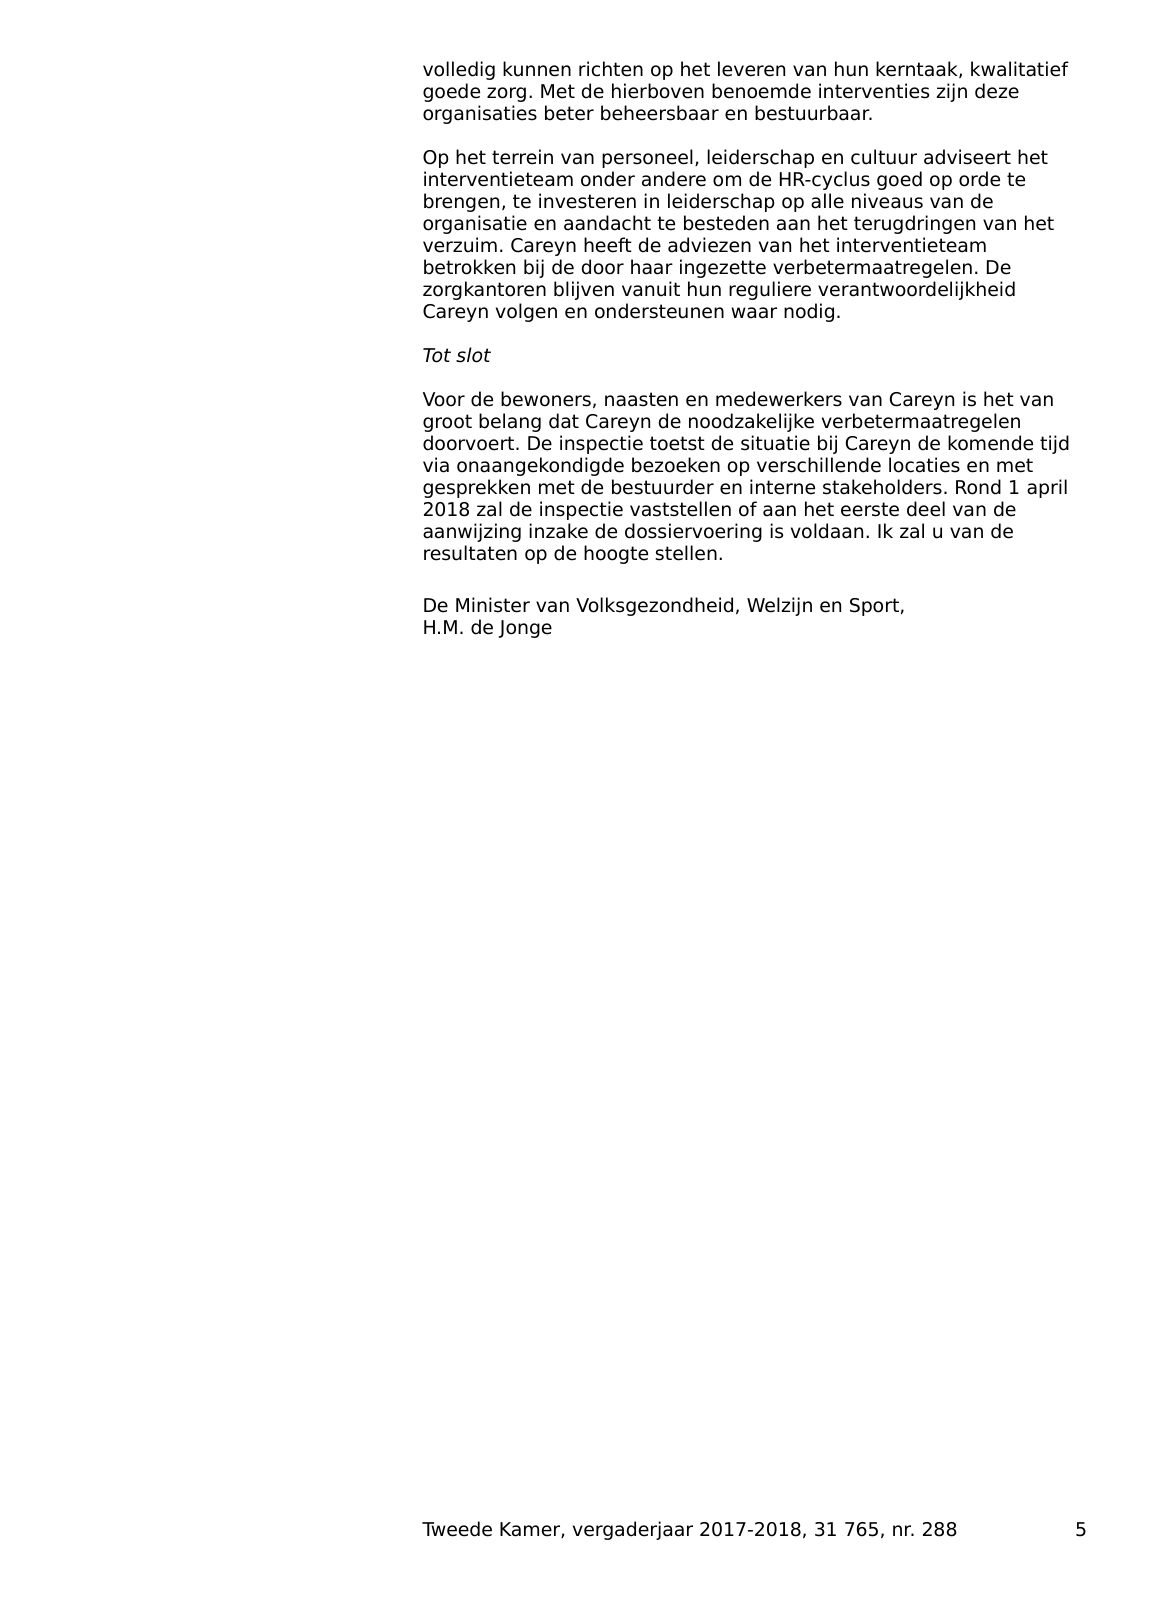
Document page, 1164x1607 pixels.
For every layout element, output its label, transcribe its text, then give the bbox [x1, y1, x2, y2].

subtitle Tot slot [422, 345, 1087, 367]
text Voor de bewoners, naasten en medewerkers van Careyn is het van groot belang dat Careyn de noodzakelijke verbetermaatregelen doorvoert. De inspectie toetst de situatie bij Careyn de komende tijd via onaangekondigde bezoeken op verschillende locaties en met gesprekken met de bestuurder en interne stakeholders. Rond 1 april 2018 zal de inspectie vaststellen of aan het eerste deel van de aanwijzing inzake de dossiervoering is voldaan. Ik zal u van de resultaten op de hoogte stellen. [422, 389, 1087, 565]
text volledig kunnen richten op het leveren van hun kerntaak, kwalitatief goede zorg. Met de hierboven benoemde interventies zijn deze organisaties beter beheersbaar en bestuurbaar. [422, 59, 1087, 125]
text Op het terrein van personeel, leiderschap en cultuur adviseert het interventieteam onder andere om de HR-cyclus goed op orde te brengen, te investeren in leiderschap op alle niveaus van de organisatie en aandacht te besteden aan het terugdringen van het verzuim. Careyn heeft de adviezen van het interventieteam betrokken bij de door haar ingezette verbetermaatregelen. De zorgkantoren blijven vanuit hun reguliere verantwoordelijkheid Careyn volgen en ondersteunen waar nodig. [422, 147, 1087, 323]
text De Minister van Volksgezondheid, Welzijn en Sport, H.M. de Jonge [422, 595, 1087, 639]
